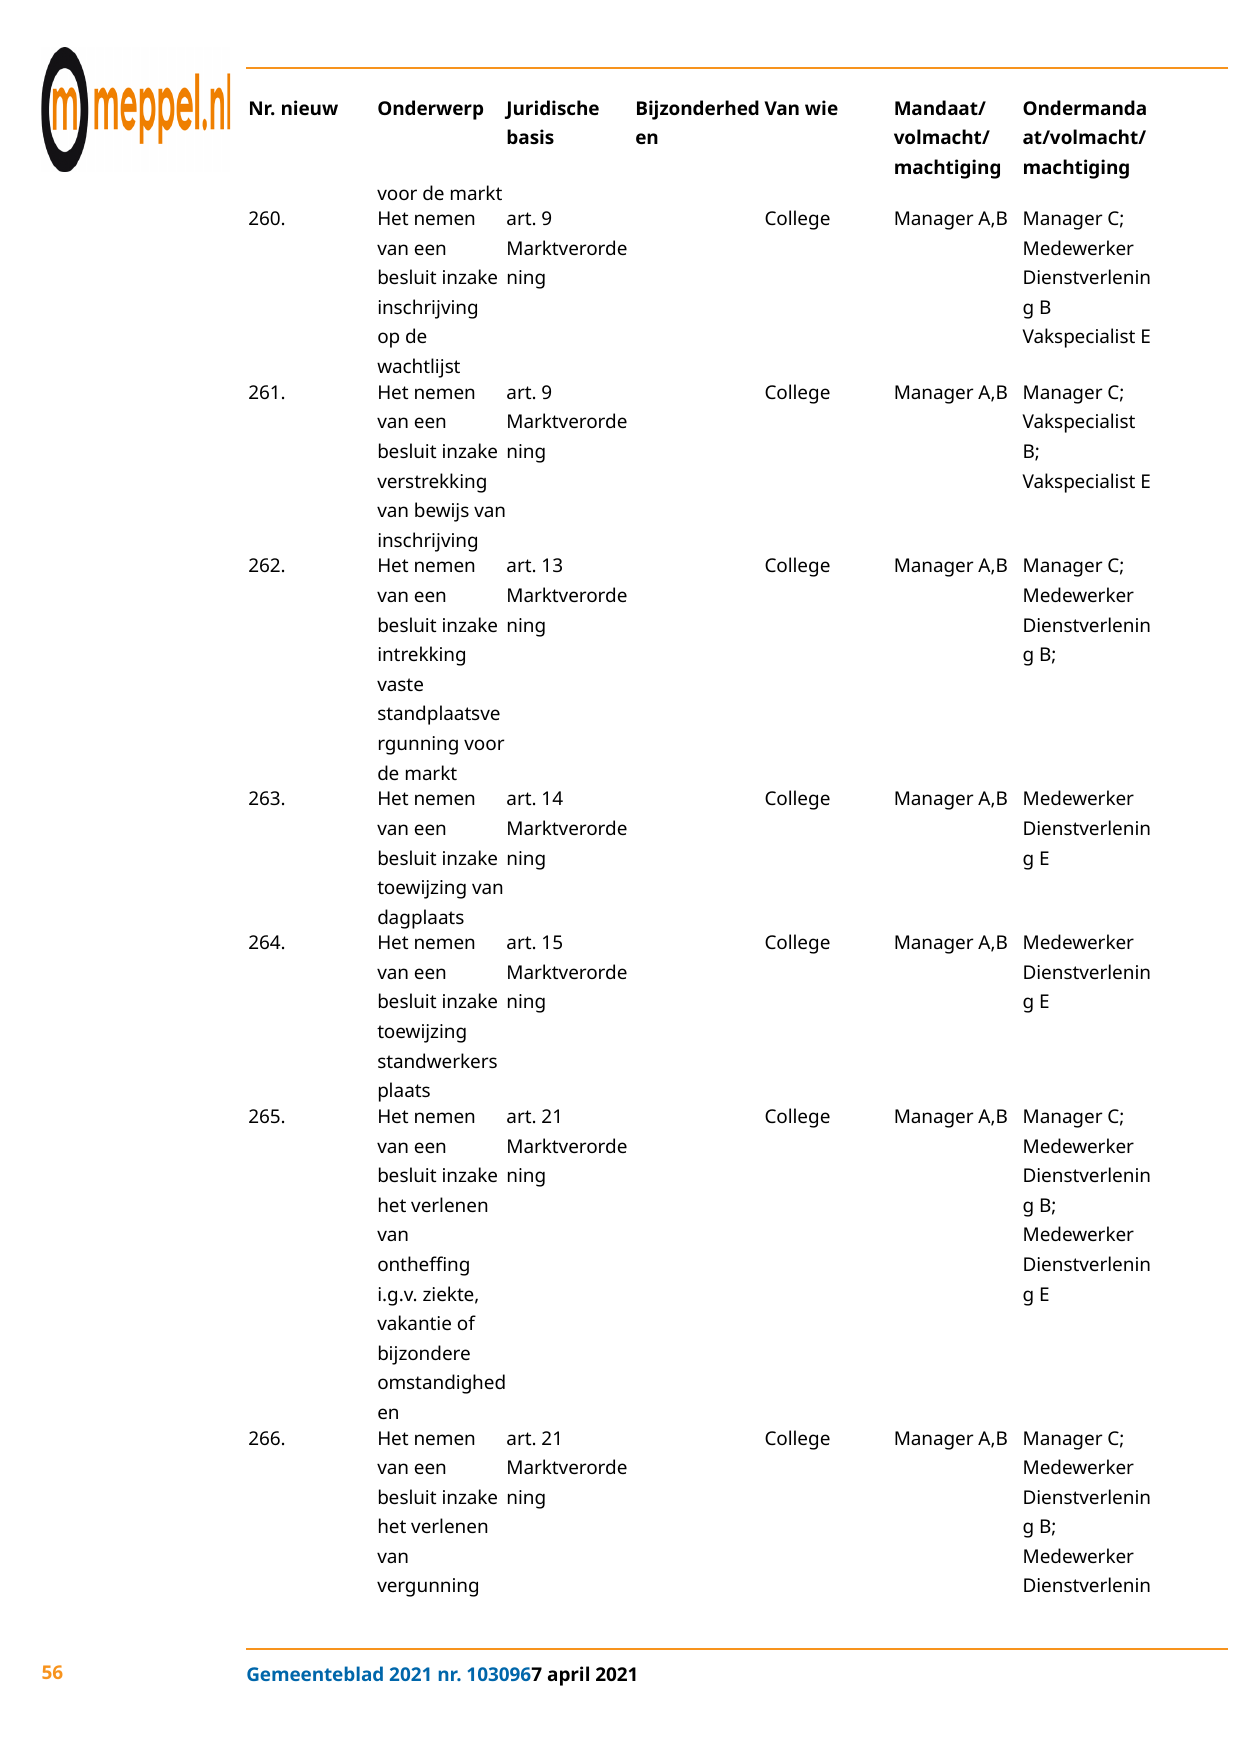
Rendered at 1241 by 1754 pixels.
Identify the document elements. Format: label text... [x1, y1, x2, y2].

table_cell Manager A,B [894, 930, 1022, 1103]
table_cell Het nemen van een besluit inzake intrekking vaste standplaatsvergunning voor de markt [377, 553, 506, 786]
table_cell art. 21 Marktverordening [506, 1425, 635, 1598]
table_cell art. 9 Marktverordening [506, 205, 635, 379]
table_cell [1023, 180, 1152, 205]
table_cell art. 13 Marktverordening [506, 553, 635, 786]
table_header Mandaat/volmacht/machtiging [894, 95, 1022, 180]
table_cell Manager A,B [894, 1425, 1022, 1598]
table_header Nr. nieuw [248, 95, 377, 180]
table_cell [635, 379, 764, 553]
table_cell [635, 553, 764, 786]
table_cell Manager C; Medewerker Dienstverlening B; Medewerker Dienstverlening E [1023, 1103, 1152, 1425]
table_header Van wie [764, 95, 893, 180]
table_cell College [764, 1103, 893, 1425]
table_cell Het nemen van een besluit inzake het verlenen van ontheffing i.g.v. ziekte, vakantie of bijzondere omstandigheden [377, 1103, 506, 1425]
table_header Bijzonderheden [635, 95, 764, 180]
table_cell [635, 180, 764, 205]
table_cell Medewerker Dienstverlening E [1023, 930, 1152, 1103]
table_cell [248, 930, 377, 1103]
table_header Onderwerp [377, 95, 506, 180]
table_header Juridische basis [506, 95, 635, 180]
picture [41, 47, 231, 172]
table_cell Medewerker Dienstverlening E [1023, 786, 1152, 929]
table_cell College [764, 930, 893, 1103]
table_header Ondermandaat/volmacht/ machtiging [1023, 95, 1152, 180]
table_cell Manager A,B [894, 553, 1022, 786]
table_cell Het nemen van een besluit inzake toewijzing van dagplaats [377, 786, 506, 929]
table_cell art. 14 Marktverordening [506, 786, 635, 929]
table_cell Manager A,B [894, 379, 1022, 553]
table_cell Het nemen van een besluit inzake toewijzing standwerkersplaats [377, 930, 506, 1103]
table_cell College [764, 553, 893, 786]
table_cell [506, 180, 635, 205]
table_cell Manager C; Medewerker Dienstverlening B Vakspecialist E [1023, 205, 1152, 379]
table_cell Manager C; Vakspecialist B; Vakspecialist E [1023, 379, 1152, 553]
table_cell Het nemen van een besluit inzake inschrijving op de wachtlijst [377, 205, 506, 379]
table_cell [635, 205, 764, 379]
table_cell [635, 1103, 764, 1425]
table_cell [248, 205, 377, 379]
table_cell [248, 379, 377, 553]
table_cell [764, 180, 893, 205]
table_cell [248, 1103, 377, 1425]
table_cell College [764, 205, 893, 379]
table_cell Manager C; Medewerker Dienstverlening B; Medewerker Dienstverlenin [1023, 1425, 1152, 1598]
table_cell College [764, 786, 893, 929]
table_cell Manager A,B [894, 205, 1022, 379]
table_cell [248, 1425, 377, 1598]
table_cell Het nemen van een besluit inzake verstrekking van bewijs van inschrijving [377, 379, 506, 553]
table_cell art. 9 Marktverordening [506, 379, 635, 553]
table_cell [248, 553, 377, 786]
table_cell [635, 786, 764, 929]
table_cell Manager C; Medewerker Dienstverlening B; [1023, 553, 1152, 786]
table_cell [248, 786, 377, 929]
table_cell [248, 180, 377, 205]
table_cell art. 21 Marktverordening [506, 1103, 635, 1425]
table_cell [635, 930, 764, 1103]
table_cell College [764, 379, 893, 553]
table_cell [635, 1425, 764, 1598]
table_cell art. 15 Marktverordening [506, 930, 635, 1103]
table_cell voor de markt [377, 180, 506, 205]
table_cell College [764, 1425, 893, 1598]
table_cell Manager A,B [894, 786, 1022, 929]
table_cell [894, 180, 1022, 205]
table_cell Het nemen van een besluit inzake het verlenen van vergunning [377, 1425, 506, 1598]
table_cell Manager A,B [894, 1103, 1022, 1425]
